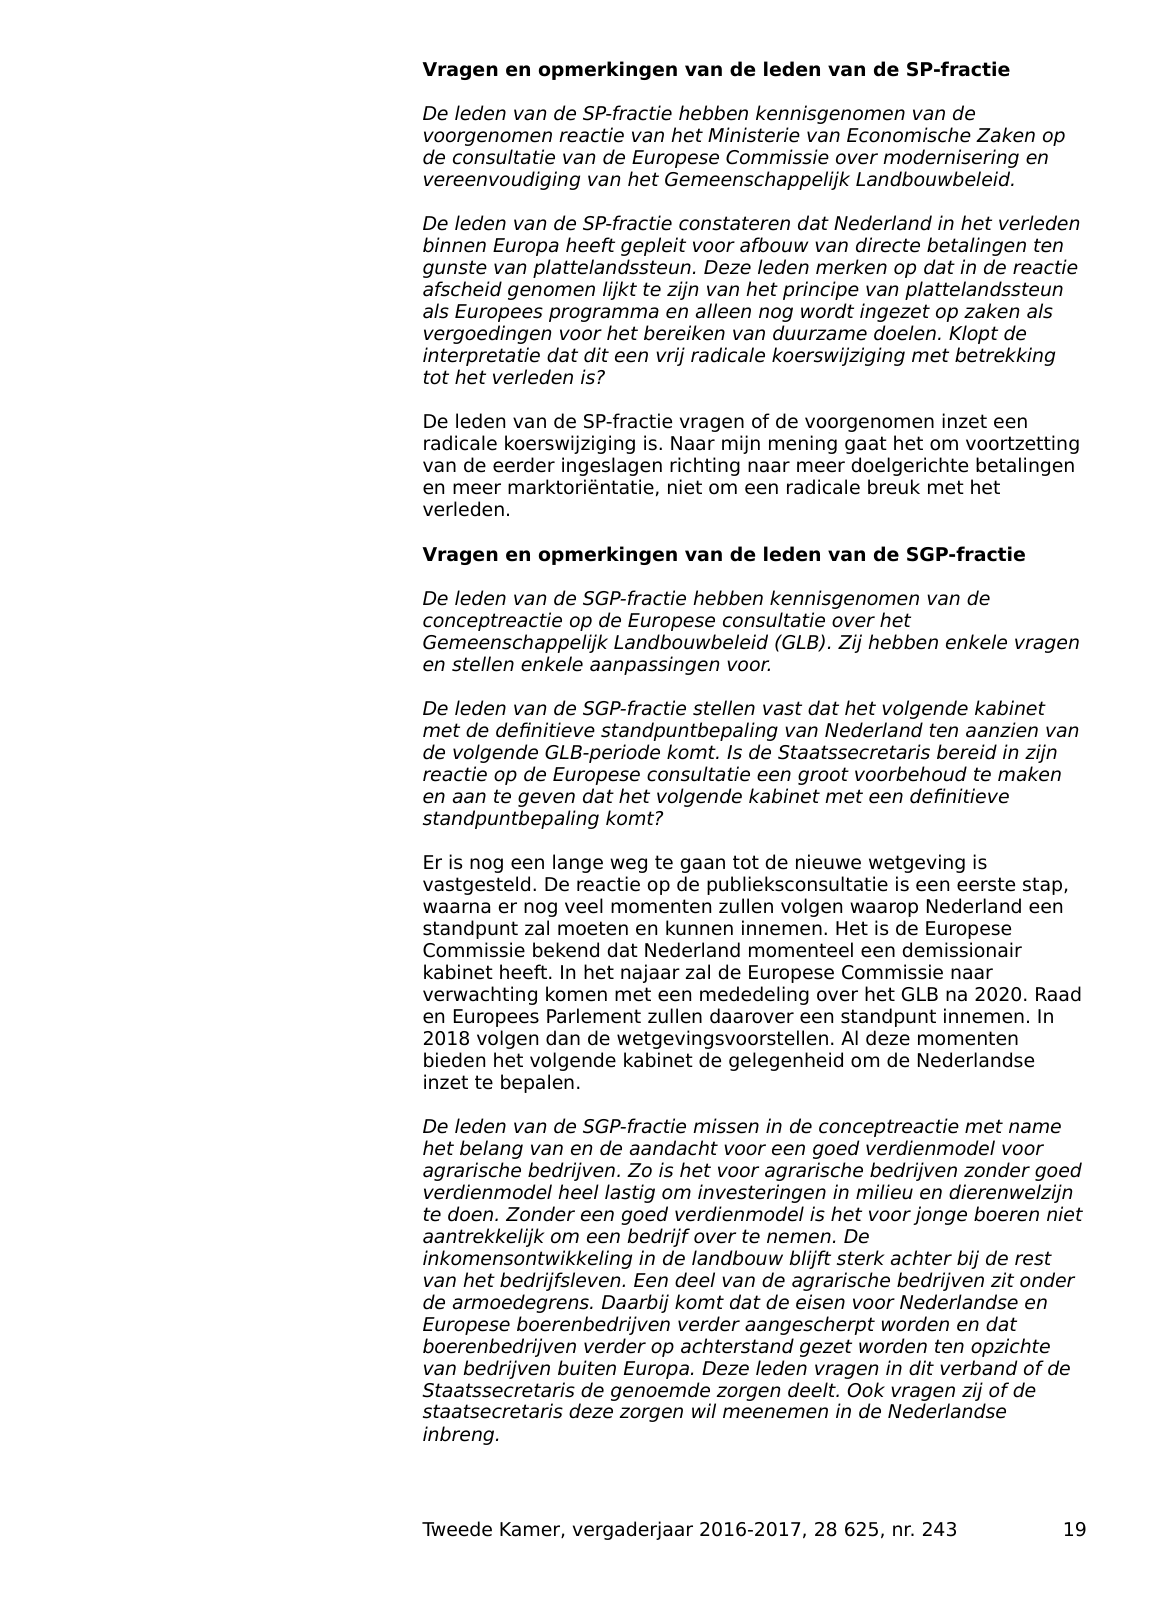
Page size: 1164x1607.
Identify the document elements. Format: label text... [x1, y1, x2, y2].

text De leden van de SP-fractie constateren dat Nederland in het verleden binnen Europa heeft gepleit voor afbouw van directe betalingen ten gunste van plattelandssteun. Deze leden merken op dat in de reactie afscheid genomen lijkt te zijn van het principe van plattelandssteun als Europees programma en alleen nog wordt ingezet op zaken als vergoedingen voor het bereiken van duurzame doelen. Klopt de interpretatie dat dit een vrij radicale koerswijziging met betrekking tot het verleden is? [422, 213, 1087, 389]
text De leden van de SGP-fractie hebben kennisgenomen van de conceptreactie op de Europese consultatie over het Gemeenschappelijk Landbouwbeleid (GLB). Zij hebben enkele vragen en stellen enkele aanpassingen voor. [422, 588, 1087, 676]
text De leden van de SGP-fractie missen in de conceptreactie met name het belang van en de aandacht voor een goed verdienmodel voor agrarische bedrijven. Zo is het voor agrarische bedrijven zonder goed verdienmodel heel lastig om investeringen in milieu en dierenwelzijn te doen. Zonder een goed verdienmodel is het voor jonge boeren niet aantrekkelijk om een bedrijf over te nemen. De inkomensontwikkeling in de landbouw blijft sterk achter bij de rest van het bedrijfsleven. Een deel van de agrarische bedrijven zit onder de armoedegrens. Daarbij komt dat de eisen voor Nederlandse en Europese boerenbedrijven verder aangescherpt worden en dat boerenbedrijven verder op achterstand gezet worden ten opzichte van bedrijven buiten Europa. Deze leden vragen in dit verband of de Staatssecretaris de genoemde zorgen deelt. Ook vragen zij of de staatsecretaris deze zorgen wil meenemen in de Nederlandse inbreng. [422, 1116, 1087, 1445]
text De leden van de SP-fractie hebben kennisgenomen van de voorgenomen reactie van het Ministerie van Economische Zaken op de consultatie van de Europese Commissie over modernisering en vereenvoudiging van het Gemeenschappelijk Landbouwbeleid. [422, 103, 1087, 191]
text Er is nog een lange weg te gaan tot de nieuwe wetgeving is vastgesteld. De reactie op de publieksconsultatie is een eerste stap, waarna er nog veel momenten zullen volgen waarop Nederland een standpunt zal moeten en kunnen innemen. Het is de Europese Commissie bekend dat Nederland momenteel een demissionair kabinet heeft. In het najaar zal de Europese Commissie naar verwachting komen met een mededeling over het GLB na 2020. Raad en Europees Parlement zullen daarover een standpunt innemen. In 2018 volgen dan de wetgevingsvoorstellen. Al deze momenten bieden het volgende kabinet de gelegenheid om de Nederlandse inzet te bepalen. [422, 852, 1087, 1093]
subtitle Vragen en opmerkingen van de leden van de SP-fractie [422, 59, 1087, 81]
text De leden van de SP-fractie vragen of de voorgenomen inzet een radicale koerswijziging is. Naar mijn mening gaat het om voortzetting van de eerder ingeslagen richting naar meer doelgerichte betalingen en meer marktoriëntatie, niet om een radicale breuk met het verleden. [422, 411, 1087, 521]
text De leden van de SGP-fractie stellen vast dat het volgende kabinet met de definitieve standpuntbepaling van Nederland ten aanzien van de volgende GLB-periode komt. Is de Staatssecretaris bereid in zijn reactie op de Europese consultatie een groot voorbehoud te maken en aan te geven dat het volgende kabinet met een definitieve standpuntbepaling komt? [422, 698, 1087, 829]
subtitle Vragen en opmerkingen van de leden van de SGP-fractie [422, 543, 1087, 565]
